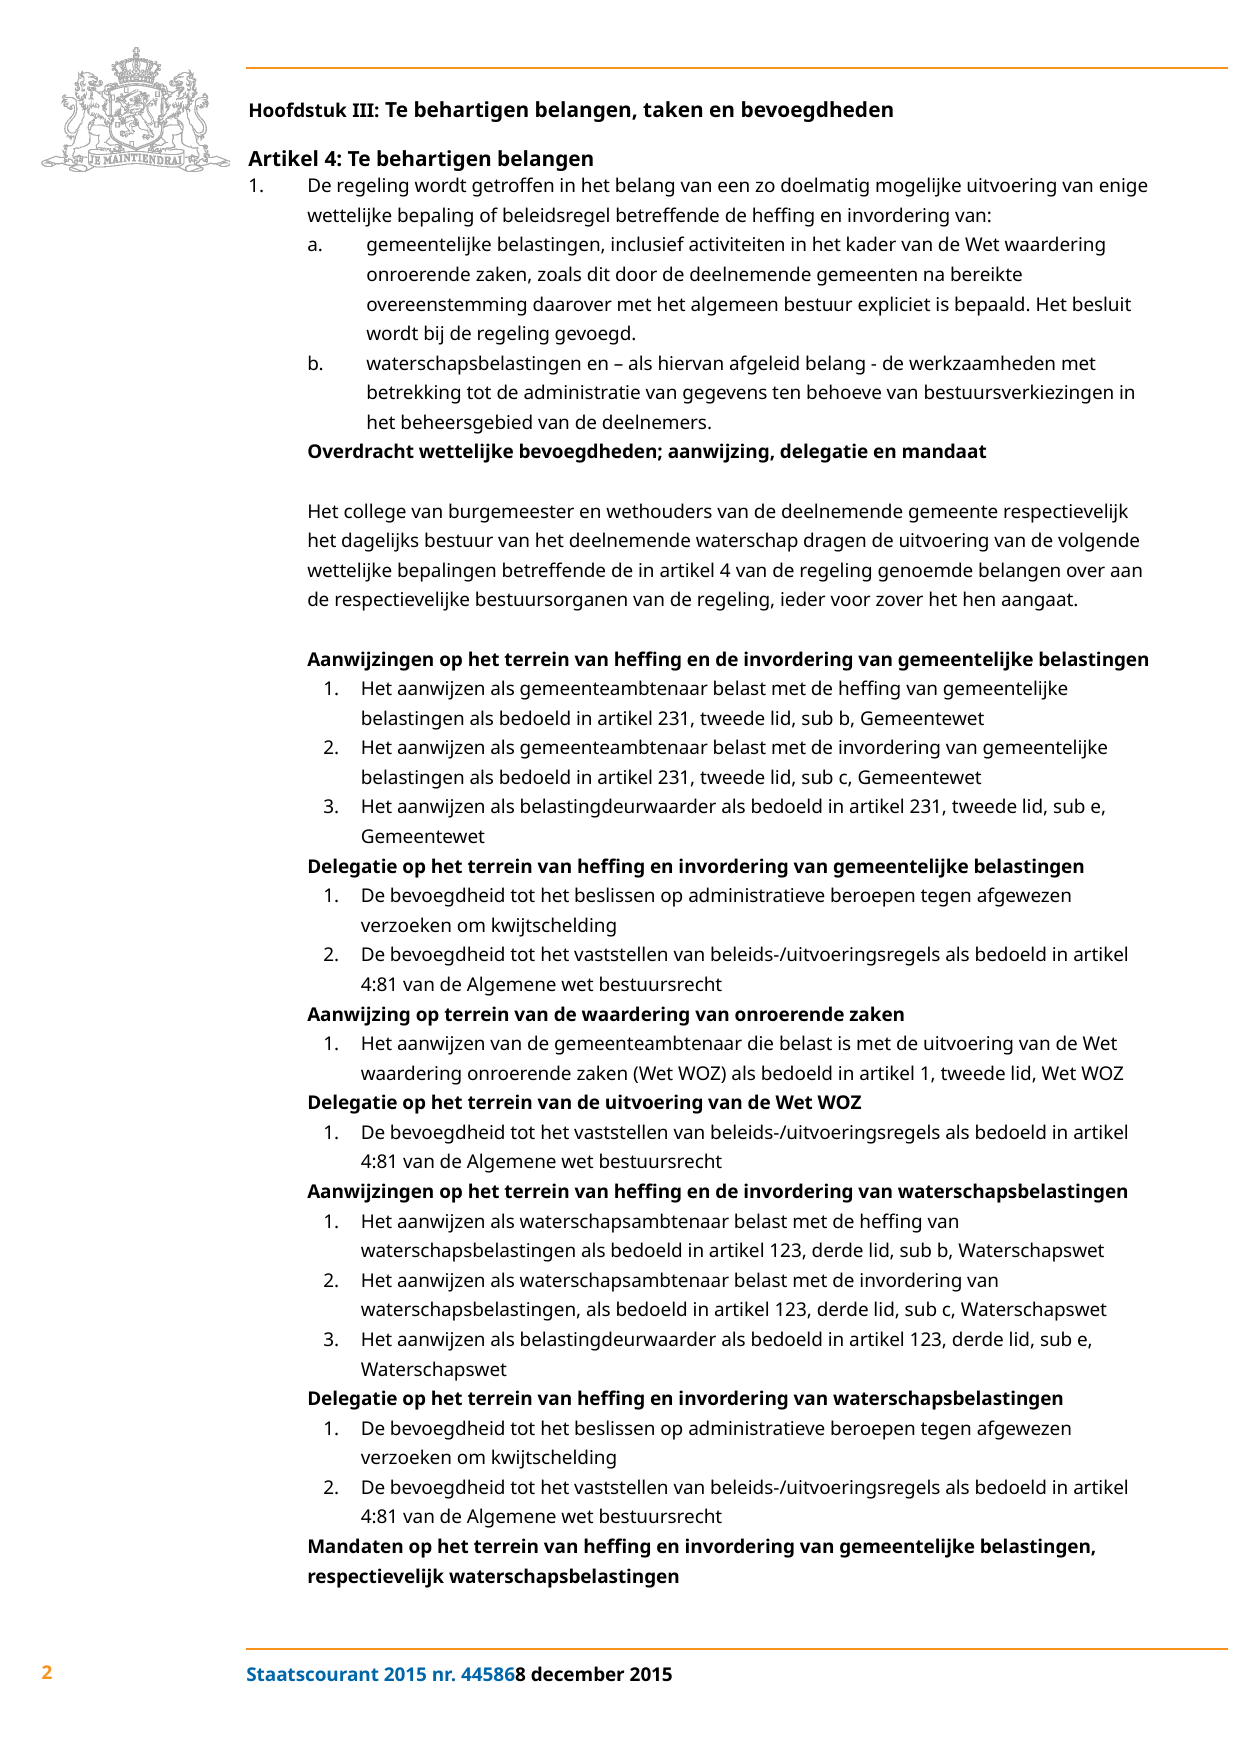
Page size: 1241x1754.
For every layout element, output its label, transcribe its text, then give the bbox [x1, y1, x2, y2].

list Het college van burgemeester en wethouders van de deelnemende gemeente respectievelijk het dagelijks bestuur van het deelnemende waterschap dragen de uitvoering van de volgende wettelijke bepalingen betreffende de in artikel 4 van de regeling genoemde belangen over aan de respectievelijke bestuursorganen van de regeling, ieder voor zover het hen aangaat. [248, 498, 1152, 612]
list Delegatie op het terrein van heffing en invordering van gemeentelijke belastingen [248, 853, 1152, 879]
list De bevoegdheid tot het vaststellen van beleids-/uitvoeringsregels als bedoeld in artikel 4:81 van de Algemene wet bestuursrecht [323, 1119, 1152, 1174]
list Het aanwijzen als belastingdeurwaarder als bedoeld in artikel 231, tweede lid, sub e, Gemeentewet [323, 794, 1152, 849]
text Artikel 4: Te behartigen belangen [248, 144, 1152, 172]
list Het aanwijzen als gemeenteambtenaar belast met de heffing van gemeentelijke belastingen als bedoeld in artikel 231, tweede lid, sub b, Gemeentewet [323, 675, 1152, 731]
list waterschapsbelastingen en – als hiervan afgeleid belang - de werkzaamheden met betrekking tot de administratie van gegevens ten behoeve van bestuursverkiezingen in het beheersgebied van de deelnemers. [307, 350, 1152, 435]
list De bevoegdheid tot het beslissen op administratieve beroepen tegen afgewezen verzoeken om kwijtschelding [323, 1415, 1152, 1470]
list Overdracht wettelijke bevoegdheden; aanwijzing, delegatie en mandaat [248, 439, 1152, 464]
list Aanwijzing op terrein van de waardering van onroerende zaken [248, 1001, 1152, 1027]
list Het aanwijzen van de gemeenteambtenaar die belast is met de uitvoering van de Wet waardering onroerende zaken (Wet WOZ) als bedoeld in artikel 1, tweede lid, Wet WOZ [323, 1030, 1152, 1086]
list De bevoegdheid tot het vaststellen van beleids-/uitvoeringsregels als bedoeld in artikel 4:81 van de Algemene wet bestuursrecht [323, 942, 1152, 997]
list Aanwijzingen op het terrein van heffing en de invordering van gemeentelijke belastingen [248, 646, 1152, 672]
list De bevoegdheid tot het beslissen op administratieve beroepen tegen afgewezen verzoeken om kwijtschelding [323, 882, 1152, 938]
text Hoofdstuk III: Te behartigen belangen, taken en bevoegdheden [248, 95, 1152, 123]
list Het aanwijzen als belastingdeurwaarder als bedoeld in artikel 123, derde lid, sub e, Waterschapswet [323, 1326, 1152, 1382]
list De regeling wordt getroffen in het belang van een zo doelmatig mogelijke uitvoering van enige wettelijke bepaling of beleidsregel betreffende de heffing en invordering van: [248, 172, 1152, 228]
list Het aanwijzen als gemeenteambtenaar belast met de invordering van gemeentelijke belastingen als bedoeld in artikel 231, tweede lid, sub c, Gemeentewet [323, 734, 1152, 790]
list Het aanwijzen als waterschapsambtenaar belast met de heffing van waterschapsbelastingen als bedoeld in artikel 123, derde lid, sub b, Waterschapswet [323, 1208, 1152, 1263]
list De bevoegdheid tot het vaststellen van beleids-/uitvoeringsregels als bedoeld in artikel 4:81 van de Algemene wet bestuursrecht [323, 1474, 1152, 1529]
list Delegatie op het terrein van heffing en invordering van waterschapsbelastingen [248, 1385, 1152, 1411]
list gemeentelijke belastingen, inclusief activiteiten in het kader van de Wet waardering onroerende zaken, zoals dit door de deelnemende gemeenten na bereikte overeenstemming daarover met het algemeen bestuur expliciet is bepaald. Het besluit wordt bij de regeling gevoegd. [307, 232, 1152, 346]
list Delegatie op het terrein van de uitvoering van de Wet WOZ [248, 1089, 1152, 1115]
list Aanwijzingen op het terrein van heffing en de invordering van waterschapsbelastingen [248, 1178, 1152, 1204]
list Het aanwijzen als waterschapsambtenaar belast met de invordering van waterschapsbelastingen, als bedoeld in artikel 123, derde lid, sub c, Waterschapswet [323, 1267, 1152, 1322]
picture [41, 47, 231, 172]
list Mandaten op het terrein van heffing en invordering van gemeentelijke belastingen, respectievelijk waterschapsbelastingen [248, 1533, 1152, 1589]
